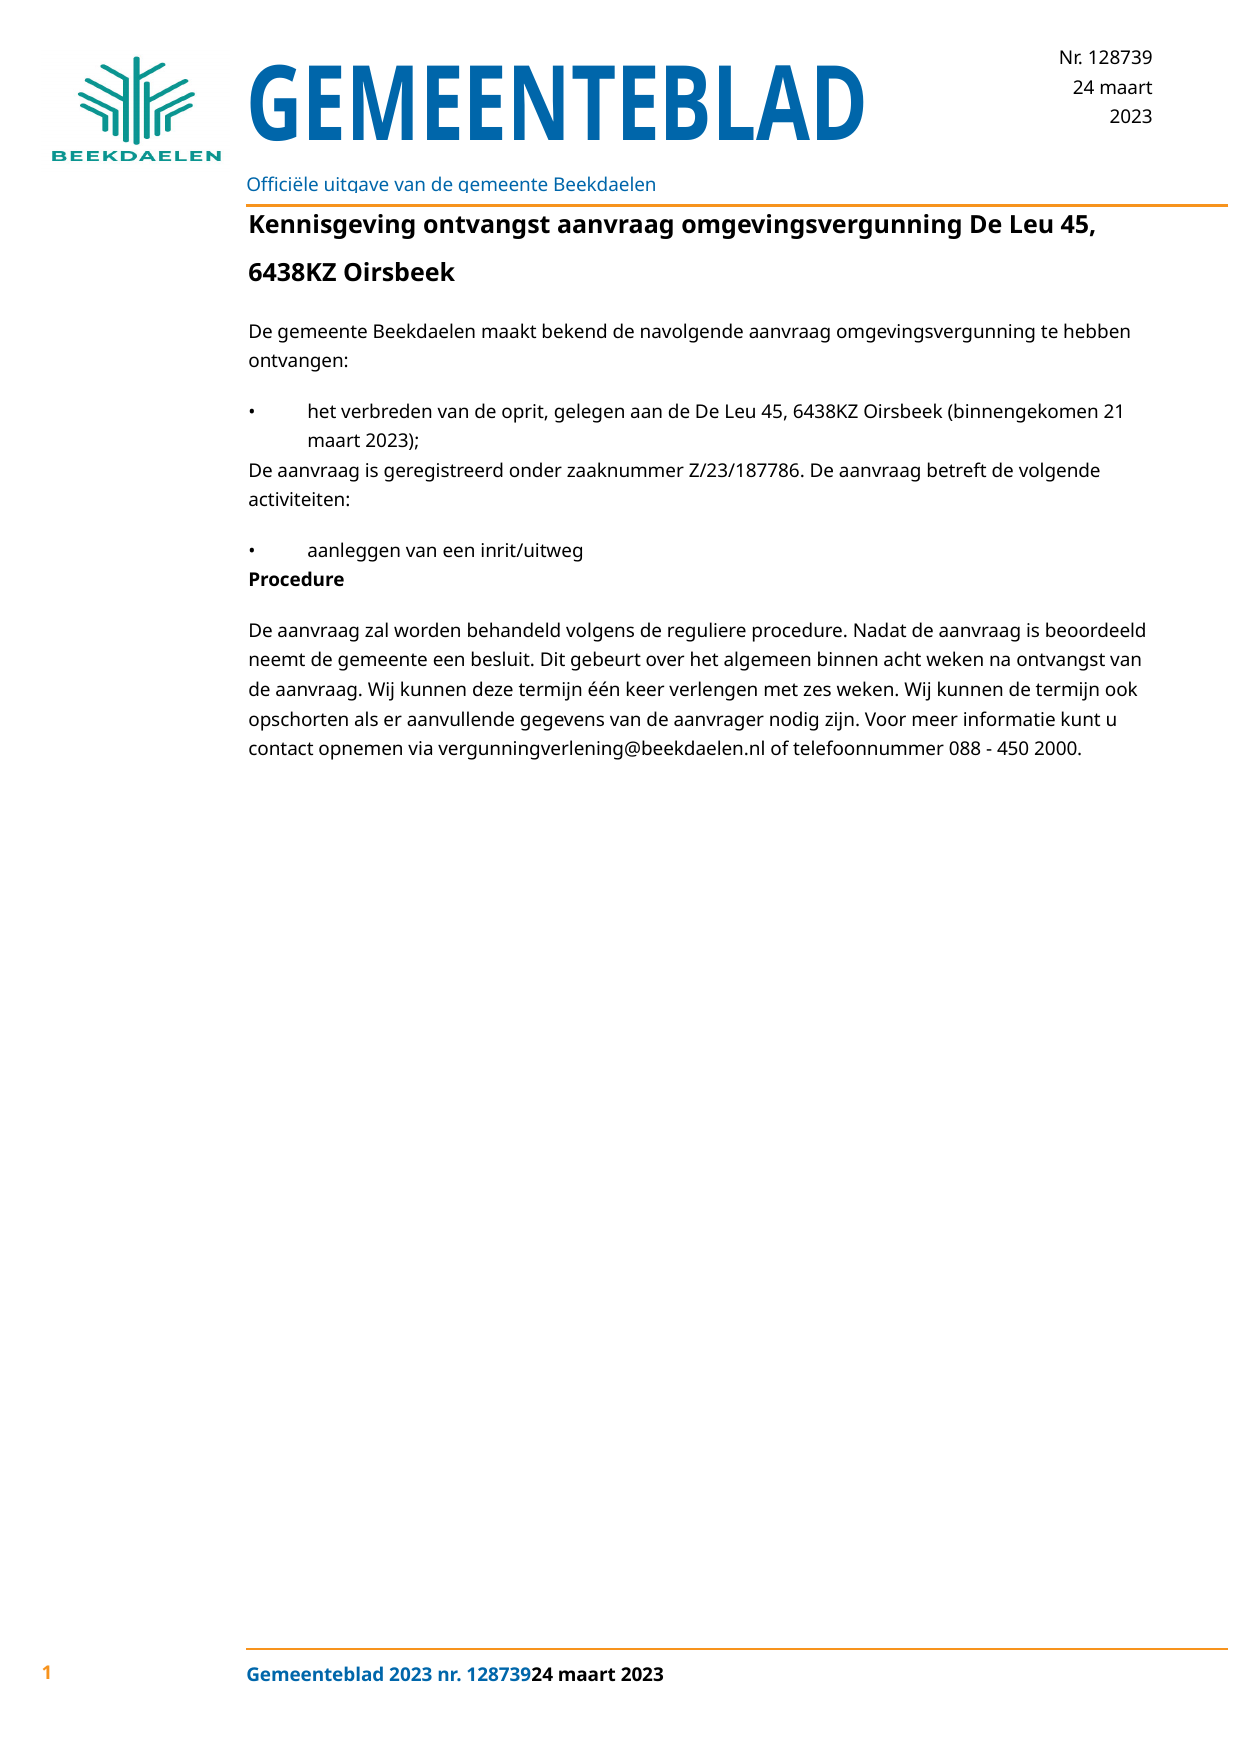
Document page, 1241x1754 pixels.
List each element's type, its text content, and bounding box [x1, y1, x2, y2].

text De gemeente Beekdaelen maakt bekend de navolgende aanvraag omgevingsvergunning te hebben ontvangen: [248, 318, 1152, 373]
list het verbreden van de oprit, gelegen aan de De Leu 45, 6438KZ Oirsbeek (binnengekomen 21 maart 2023); [248, 398, 1152, 453]
text De aanvraag is geregistreerd onder zaaknummer Z/23/187786. De aanvraag betreft de volgende activiteiten: [248, 457, 1152, 512]
list aanleggen van een inrit/uitweg [248, 537, 1152, 563]
text Procedure [248, 567, 1152, 592]
text De aanvraag zal worden behandeld volgens de reguliere procedure. Nadat de aanvraag is beoordeeld neemt de gemeente een besluit. Dit gebeurt over het algemeen binnen acht weken na ontvangst van de aanvraag. Wij kunnen deze termijn één keer verlengen met zes weken. Wij kunnen de termijn ook opschorten als er aanvullende gegevens van de aanvrager nodig zijn. Voor meer informatie kunt u contact opnemen via vergunningverlening@beekdaelen.nl of telefoonnummer 088 - 450 2000. [248, 617, 1152, 761]
text Kennisgeving ontvangst aanvraag omgevingsvergunning De Leu 45, 6438KZ Oirsbeek [248, 207, 1152, 288]
picture [41, 47, 231, 172]
